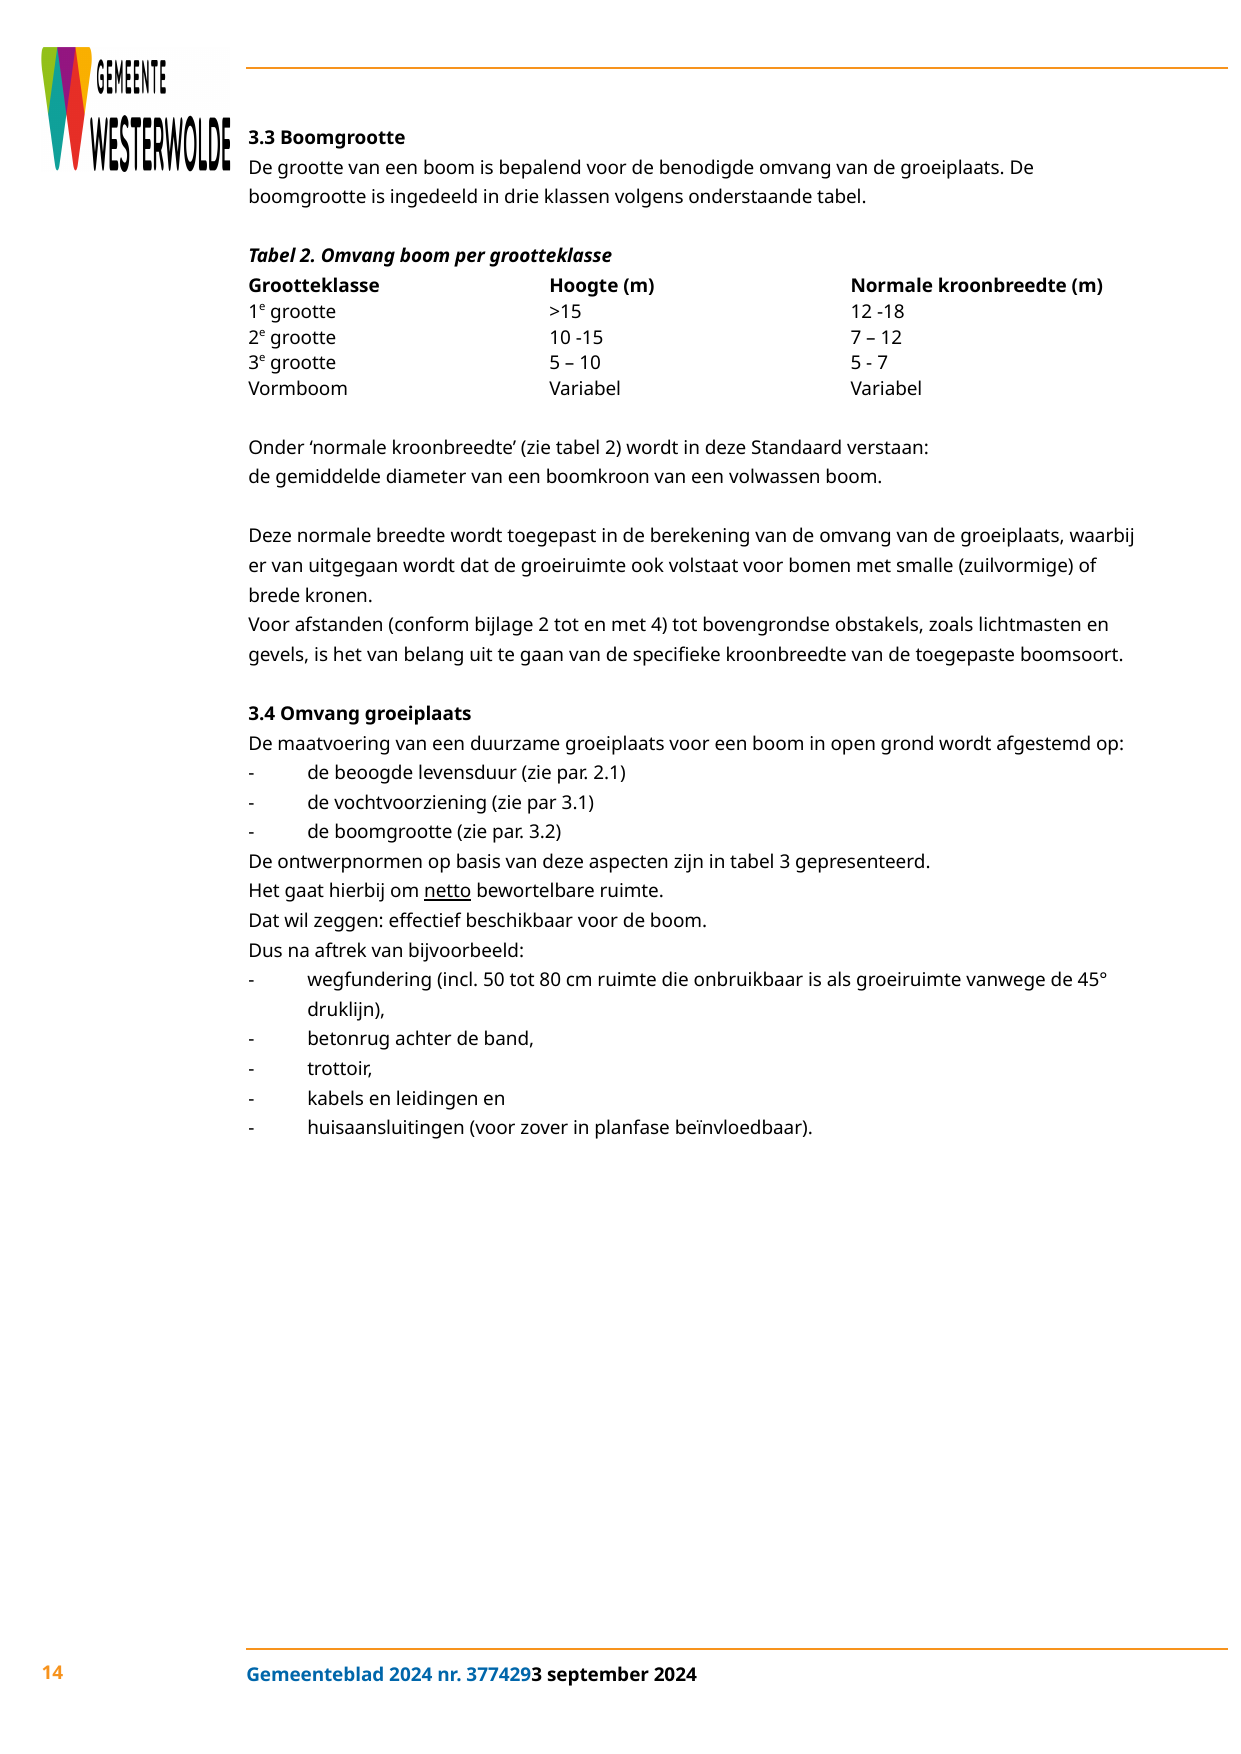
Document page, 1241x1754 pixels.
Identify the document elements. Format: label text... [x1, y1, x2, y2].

table_header Normale kroonbreedte (m) [850, 273, 1152, 298]
table_cell 12 -18 [850, 298, 1152, 324]
text Deze normale breedte wordt toegepast in de berekening van de omvang van de groeiplaats, waarbij er van uitgegaan wordt dat de groeiruimte ook volstaat voor bomen met smalle (zuilvormige) of brede kronen. [248, 523, 1152, 607]
text De maatvoering van een duurzame groeiplaats voor een boom in open grond wordt afgestemd op: [248, 730, 1152, 755]
text De ontwerpnormen op basis van deze aspecten zijn in tabel 3 gepresenteerd. [248, 848, 1152, 874]
text 3.3 Boomgrootte [248, 124, 1152, 150]
table_cell 5 - 7 [850, 350, 1152, 375]
text Tabel 2. Omvang boom per grootteklasse [248, 243, 1152, 268]
list huisaansluitingen (voor zover in planfase beïnvloedbaar). [248, 1114, 1152, 1140]
text De grootte van een boom is bepalend voor de benodigde omvang van de groeiplaats. De boomgrootte is ingedeeld in drie klassen volgens onderstaande tabel. [248, 154, 1152, 209]
list kabels en leidingen en [248, 1085, 1152, 1110]
text de gemiddelde diameter van een boomkroon van een volwassen boom. [248, 463, 1152, 489]
picture [41, 47, 231, 172]
text 3.4 Omvang groeiplaats [248, 700, 1152, 726]
table_cell 2e grootte [248, 324, 549, 349]
text Dat wil zeggen: effectief beschikbaar voor de boom. [248, 907, 1152, 933]
table_cell Variabel [850, 375, 1152, 401]
table_cell 7 – 12 [850, 324, 1152, 349]
list de boomgrootte (zie par. 3.2) [248, 818, 1152, 844]
text Het gaat hierbij om netto bewortelbare ruimte. [248, 878, 1152, 903]
list de beoogde levensduur (zie par. 2.1) [248, 759, 1152, 785]
table_cell >15 [549, 298, 850, 324]
table_cell 5 – 10 [549, 350, 850, 375]
list trottoir, [248, 1055, 1152, 1081]
table_header Grootteklasse [248, 273, 549, 298]
table_cell 10 -15 [549, 324, 850, 349]
text Onder ‘normale kroonbreedte’ (zie tabel 2) wordt in deze Standaard verstaan: [248, 434, 1152, 459]
table_cell Vormboom [248, 375, 549, 401]
text Dus na aftrek van bijvoorbeeld: [248, 937, 1152, 962]
table_cell 1e grootte [248, 298, 549, 324]
table_header Hoogte (m) [549, 273, 850, 298]
text Voor afstanden (conform bijlage 2 tot en met 4) tot bovengrondse obstakels, zoals lichtmasten en gevels, is het van belang uit te gaan van de specifieke kroonbreedte van de toegepaste boomsoort. [248, 611, 1152, 667]
list de vochtvoorziening (zie par 3.1) [248, 789, 1152, 814]
list wegfundering (incl. 50 tot 80 cm ruimte die onbruikbaar is als groeiruimte vanwege de 45° druklijn), [248, 966, 1152, 1022]
table_cell Variabel [549, 375, 850, 401]
table_cell 3e grootte [248, 350, 549, 375]
list betonrug achter de band, [248, 1026, 1152, 1051]
